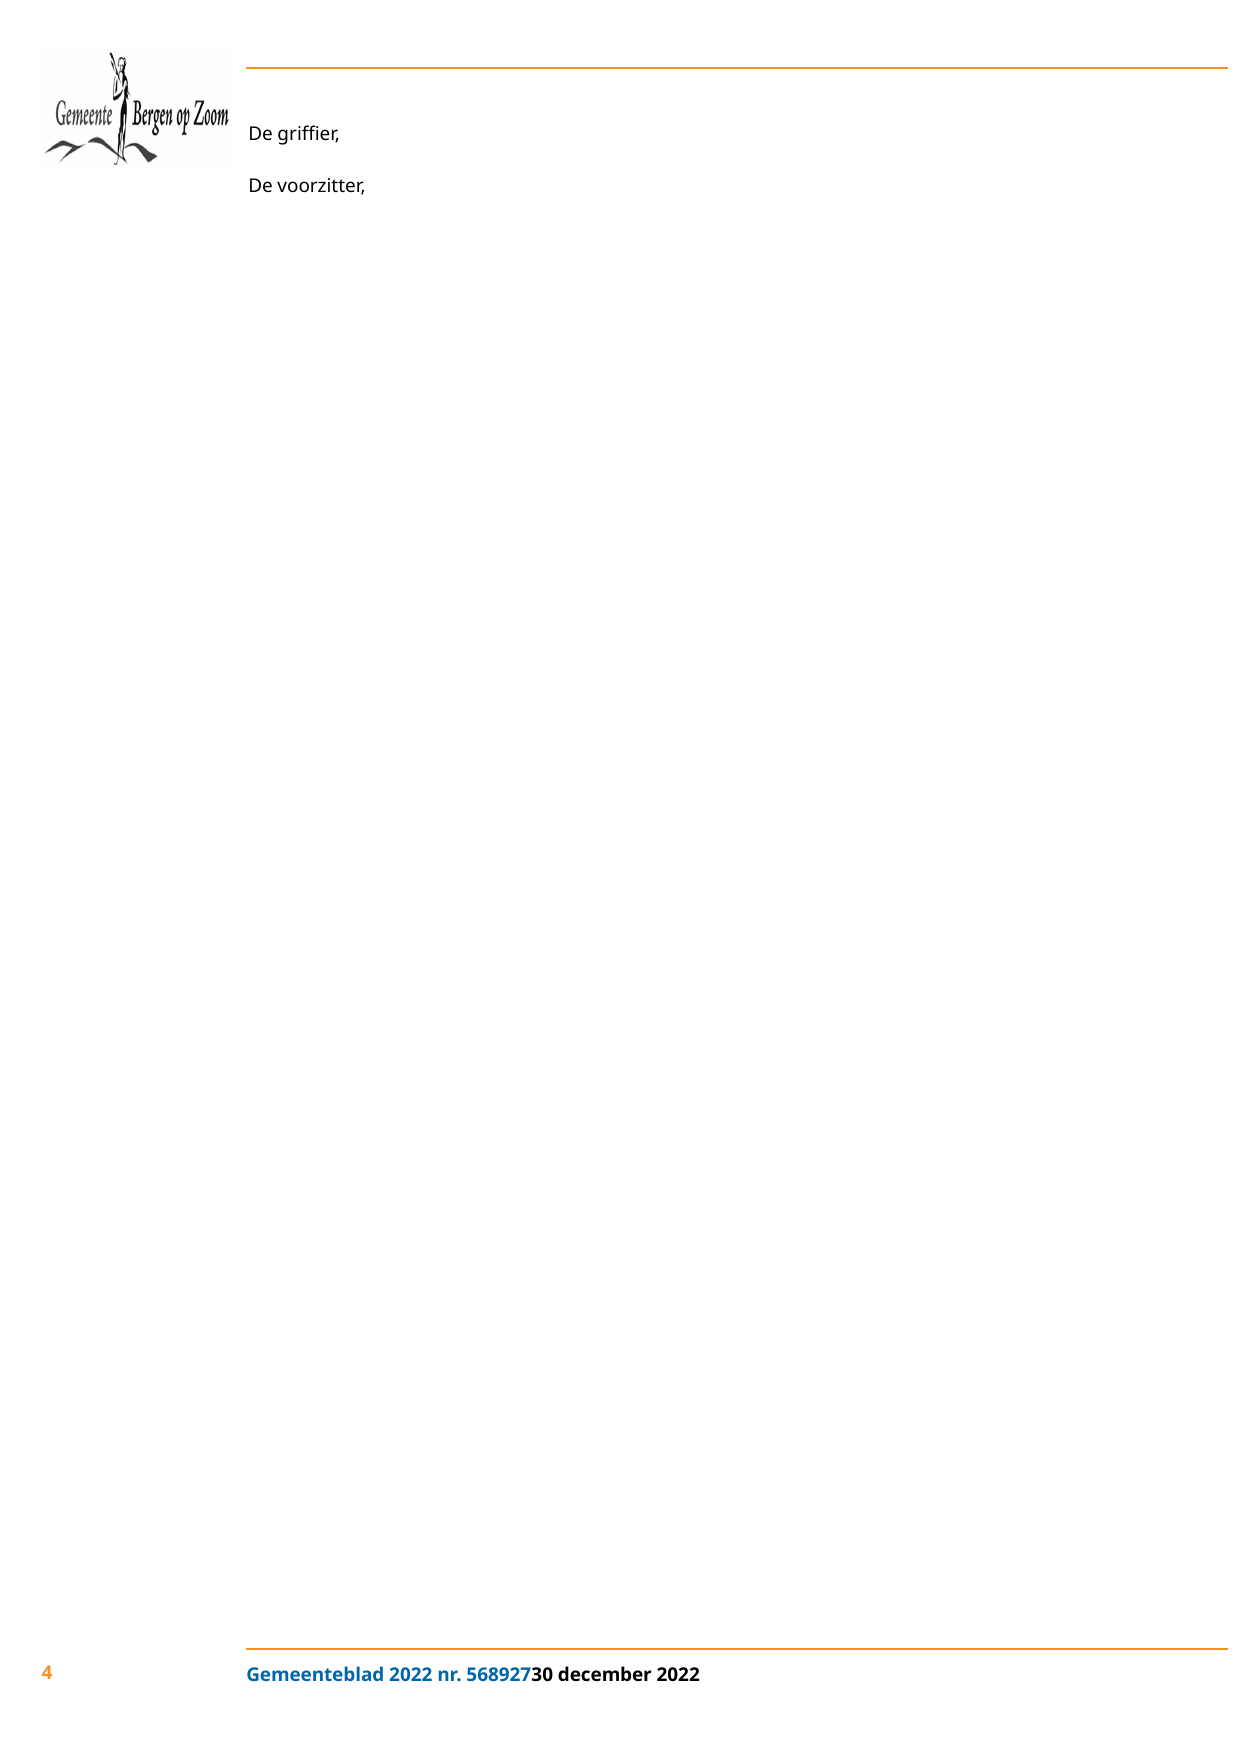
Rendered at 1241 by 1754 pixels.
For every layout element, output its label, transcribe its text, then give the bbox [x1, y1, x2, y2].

text De griffier, [248, 121, 1152, 146]
picture [41, 47, 231, 172]
text De voorzitter, [248, 172, 1152, 198]
